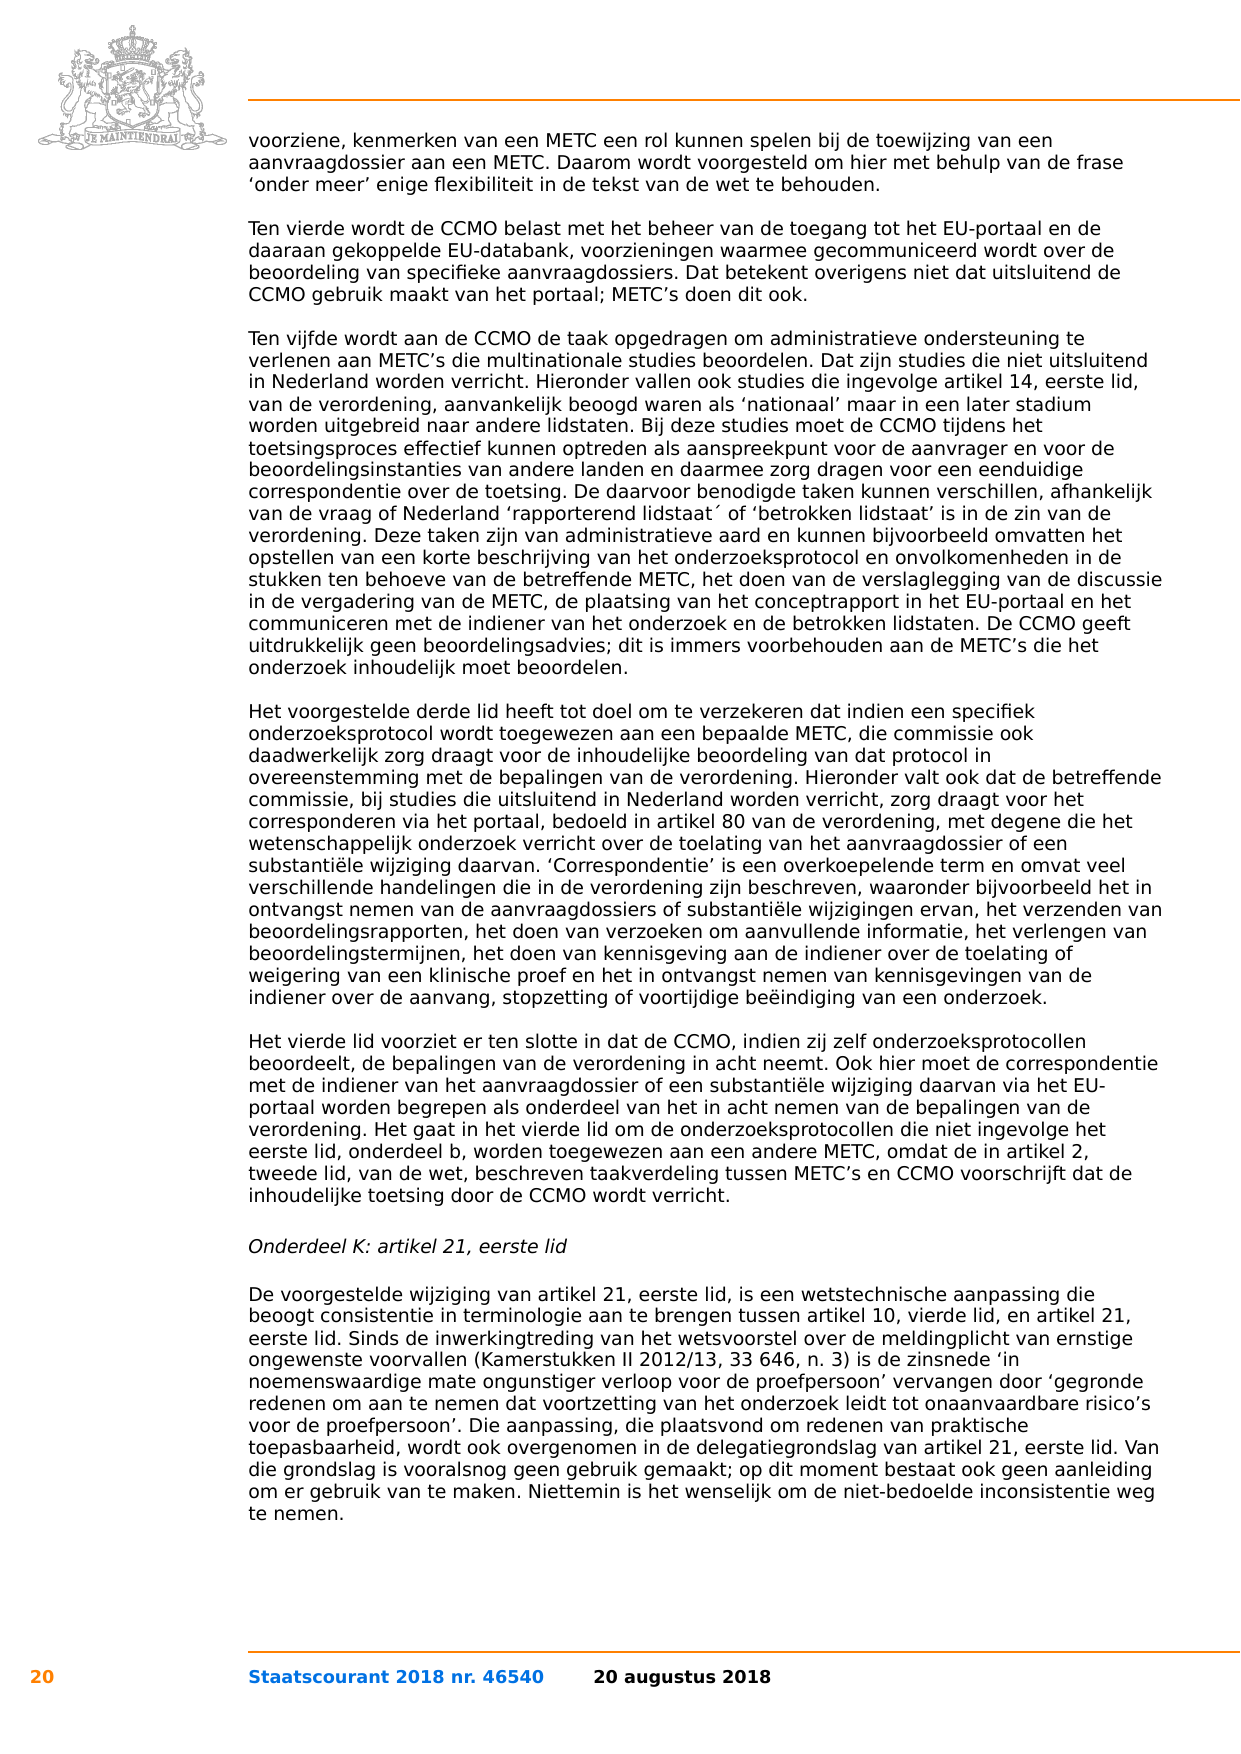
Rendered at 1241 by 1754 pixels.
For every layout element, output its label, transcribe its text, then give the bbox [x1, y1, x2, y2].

text Het voorgestelde derde lid heeft tot doel om te verzekeren dat indien een specifiek onderzoeksprotocol wordt toegewezen aan een bepaalde METC, die commissie ook daadwerkelijk zorg draagt voor de inhoudelijke beoordeling van dat protocol in overeenstemming met de bepalingen van de verordening. Hieronder valt ook dat de betreffende commissie, bij studies die uitsluitend in Nederland worden verricht, zorg draagt voor het corresponderen via het portaal, bedoeld in artikel 80 van de verordening, met degene die het wetenschappelijk onderzoek verricht over de toelating van het aanvraagdossier of een substantiële wijziging daarvan. ‘Correspondentie’ is een overkoepelende term en omvat veel verschillende handelingen die in de verordening zijn beschreven, waaronder bijvoorbeeld het in ontvangst nemen van de aanvraagdossiers of substantiële wijzigingen ervan, het verzenden van beoordelingsrapporten, het doen van verzoeken om aanvullende informatie, het verlengen van beoordelingstermijnen, het doen van kennisgeving aan de indiener over de toelating of weigering van een klinische proef en het in ontvangst nemen van kennisgevingen van de indiener over de aanvang, stopzetting of voortijdige beëindiging van een onderzoek. [248, 701, 1163, 1009]
text De voorgestelde wijziging van artikel 21, eerste lid, is een wetstechnische aanpassing die beoogt consistentie in terminologie aan te brengen tussen artikel 10, vierde lid, en artikel 21, eerste lid. Sinds de inwerkingtreding van het wetsvoorstel over de meldingplicht van ernstige ongewenste voorvallen (Kamerstukken II 2012/13, 33 646, n. 3) is de zinsnede ‘in noemenswaardige mate ongunstiger verloop voor de proefpersoon’ vervangen door ‘gegronde redenen om aan te nemen dat voortzetting van het onderzoek leidt tot onaanvaardbare risico’s voor de proefpersoon’. Die aanpassing, die plaatsvond om redenen van praktische toepasbaarheid, wordt ook overgenomen in de delegatiegrondslag van artikel 21, eerste lid. Van die grondslag is vooralsnog geen gebruik gemaakt; op dit moment bestaat ook geen aanleiding om er gebruik van te maken. Niettemin is het wenselijk om de niet-bedoelde inconsistentie weg te nemen. [248, 1283, 1163, 1525]
subtitle Onderdeel K: artikel 21, eerste lid [248, 1236, 1163, 1258]
text Het vierde lid voorziet er ten slotte in dat de CCMO, indien zij zelf onderzoeksprotocollen beoordeelt, de bepalingen van de verordening in acht neemt. Ook hier moet de correspondentie met de indiener van het aanvraagdossier of een substantiële wijziging daarvan via het EU-portaal worden begrepen als onderdeel van het in acht nemen van de bepalingen van de verordening. Het gaat in het vierde lid om de onderzoeksprotocollen die niet ingevolge het eerste lid, onderdeel b, worden toegewezen aan een andere METC, omdat de in artikel 2, tweede lid, van de wet, beschreven taakverdeling tussen METC’s en CCMO voorschrijft dat de inhoudelijke toetsing door de CCMO wordt verricht. [248, 1031, 1163, 1206]
text Ten vijfde wordt aan de CCMO de taak opgedragen om administratieve ondersteuning te verlenen aan METC’s die multinationale studies beoordelen. Dat zijn studies die niet uitsluitend in Nederland worden verricht. Hieronder vallen ook studies die ingevolge artikel 14, eerste lid, van de verordening, aanvankelijk beoogd waren als ‘nationaal’ maar in een later stadium worden uitgebreid naar andere lidstaten. Bij deze studies moet de CCMO tijdens het toetsingsproces effectief kunnen optreden als aanspreekpunt voor de aanvrager en voor de beoordelingsinstanties van andere landen en daarmee zorg dragen voor een eenduidige correspondentie over de toetsing. De daarvoor benodigde taken kunnen verschillen, afhankelijk van de vraag of Nederland ‘rapporterend lidstaat´ of ‘betrokken lidstaat’ is in de zin van de verordening. Deze taken zijn van administratieve aard en kunnen bijvoorbeeld omvatten het opstellen van een korte beschrijving van het onderzoeksprotocol en onvolkomenheden in de stukken ten behoeve van de betreffende METC, het doen van de verslaglegging van de discussie in de vergadering van de METC, de plaatsing van het conceptrapport in het EU-portaal en het communiceren met de indiener van het onderzoek en de betrokken lidstaten. De CCMO geeft uitdrukkelijk geen beoordelingsadvies; dit is immers voorbehouden aan de METC’s die het onderzoek inhoudelijk moet beoordelen. [248, 327, 1163, 679]
picture [38, 25, 227, 150]
text Ten vierde wordt de CCMO belast met het beheer van de toegang tot het EU-portaal en de daaraan gekoppelde EU-databank, voorzieningen waarmee gecommuniceerd wordt over de beoordeling van specifieke aanvraagdossiers. Dat betekent overigens niet dat uitsluitend de CCMO gebruik maakt van het portaal; METC’s doen dit ook. [248, 218, 1163, 306]
text voorziene, kenmerken van een METC een rol kunnen spelen bij de toewijzing van een aanvraagdossier aan een METC. Daarom wordt voorgesteld om hier met behulp van de frase ‘onder meer’ enige flexibiliteit in de tekst van de wet te behouden. [248, 130, 1163, 196]
